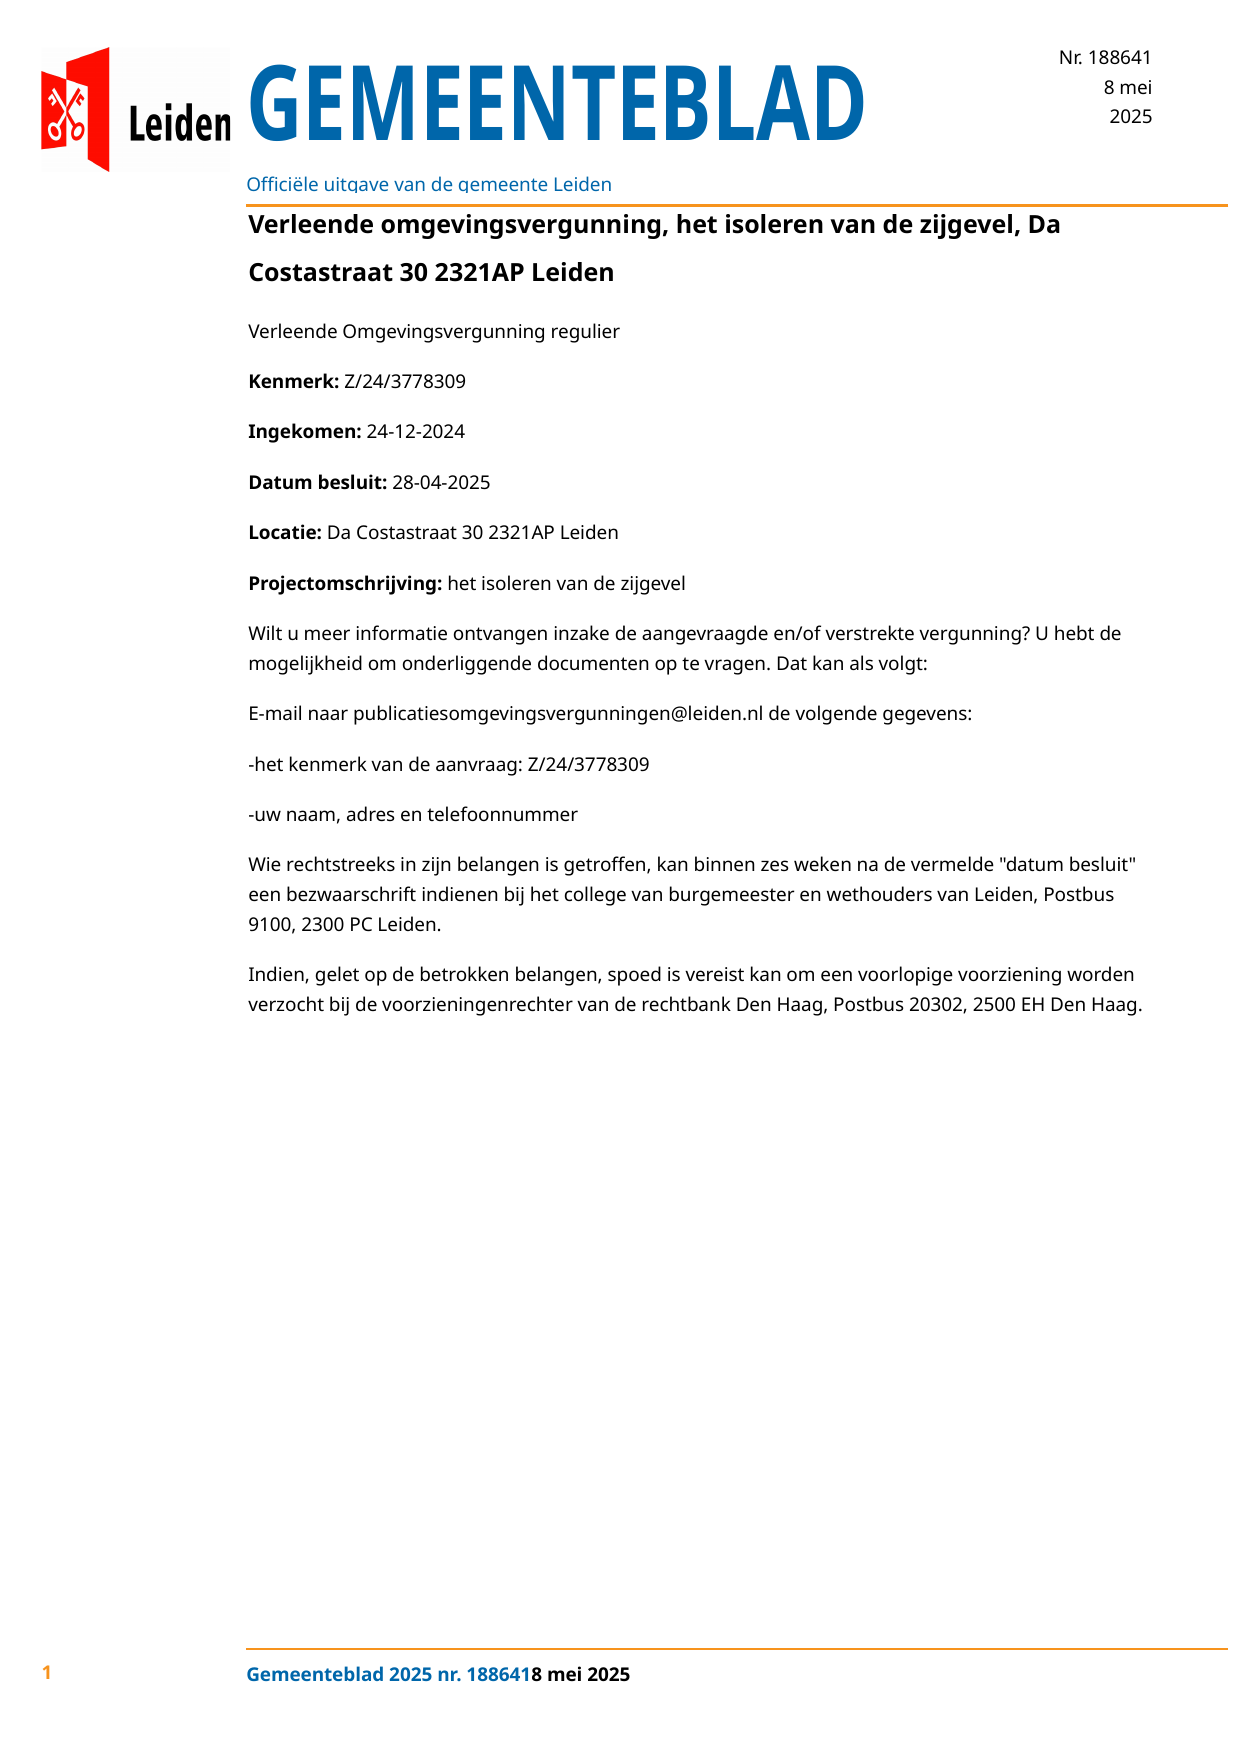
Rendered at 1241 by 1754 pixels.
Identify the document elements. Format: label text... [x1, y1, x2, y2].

text Verleende Omgevingsvergunning regulier [248, 318, 1152, 344]
text Wie rechtstreeks in zijn belangen is getroffen, kan binnen zes weken na de vermelde "datum besluit" een bezwaarschrift indienen bij het college van burgemeester en wethouders van Leiden, Postbus 9100, 2300 PC Leiden. [248, 852, 1152, 937]
text -het kenmerk van de aanvraag: Z/24/3778309 [248, 751, 1152, 777]
text Locatie: Da Costastraat 30 2321AP Leiden [248, 519, 1152, 545]
text Ingekomen: 24-12-2024 [248, 419, 1152, 444]
picture [41, 47, 231, 172]
text Wilt u meer informatie ontvangen inzake de aangevraagde en/of verstrekte vergunning? U hebt de mogelijkheid om onderliggende documenten op te vragen. Dat kan als volgt: [248, 620, 1152, 676]
text Projectomschrijving: het isoleren van de zijgevel [248, 570, 1152, 596]
text -uw naam, adres en telefoonnummer [248, 801, 1152, 827]
text Datum besluit: 28-04-2025 [248, 469, 1152, 495]
text Kenmerk: Z/24/3778309 [248, 368, 1152, 394]
text Indien, gelet op de betrokken belangen, spoed is vereist kan om een voorlopige voorziening worden verzocht bij de voorzieningenrechter van de rechtbank Den Haag, Postbus 20302, 2500 EH Den Haag. [248, 961, 1152, 1017]
text Verleende omgevingsvergunning, het isoleren van de zijgevel, Da Costastraat 30 2321AP Leiden [248, 207, 1152, 288]
text E-mail naar publicatiesomgevingsvergunningen@leiden.nl de volgende gegevens: [248, 700, 1152, 726]
